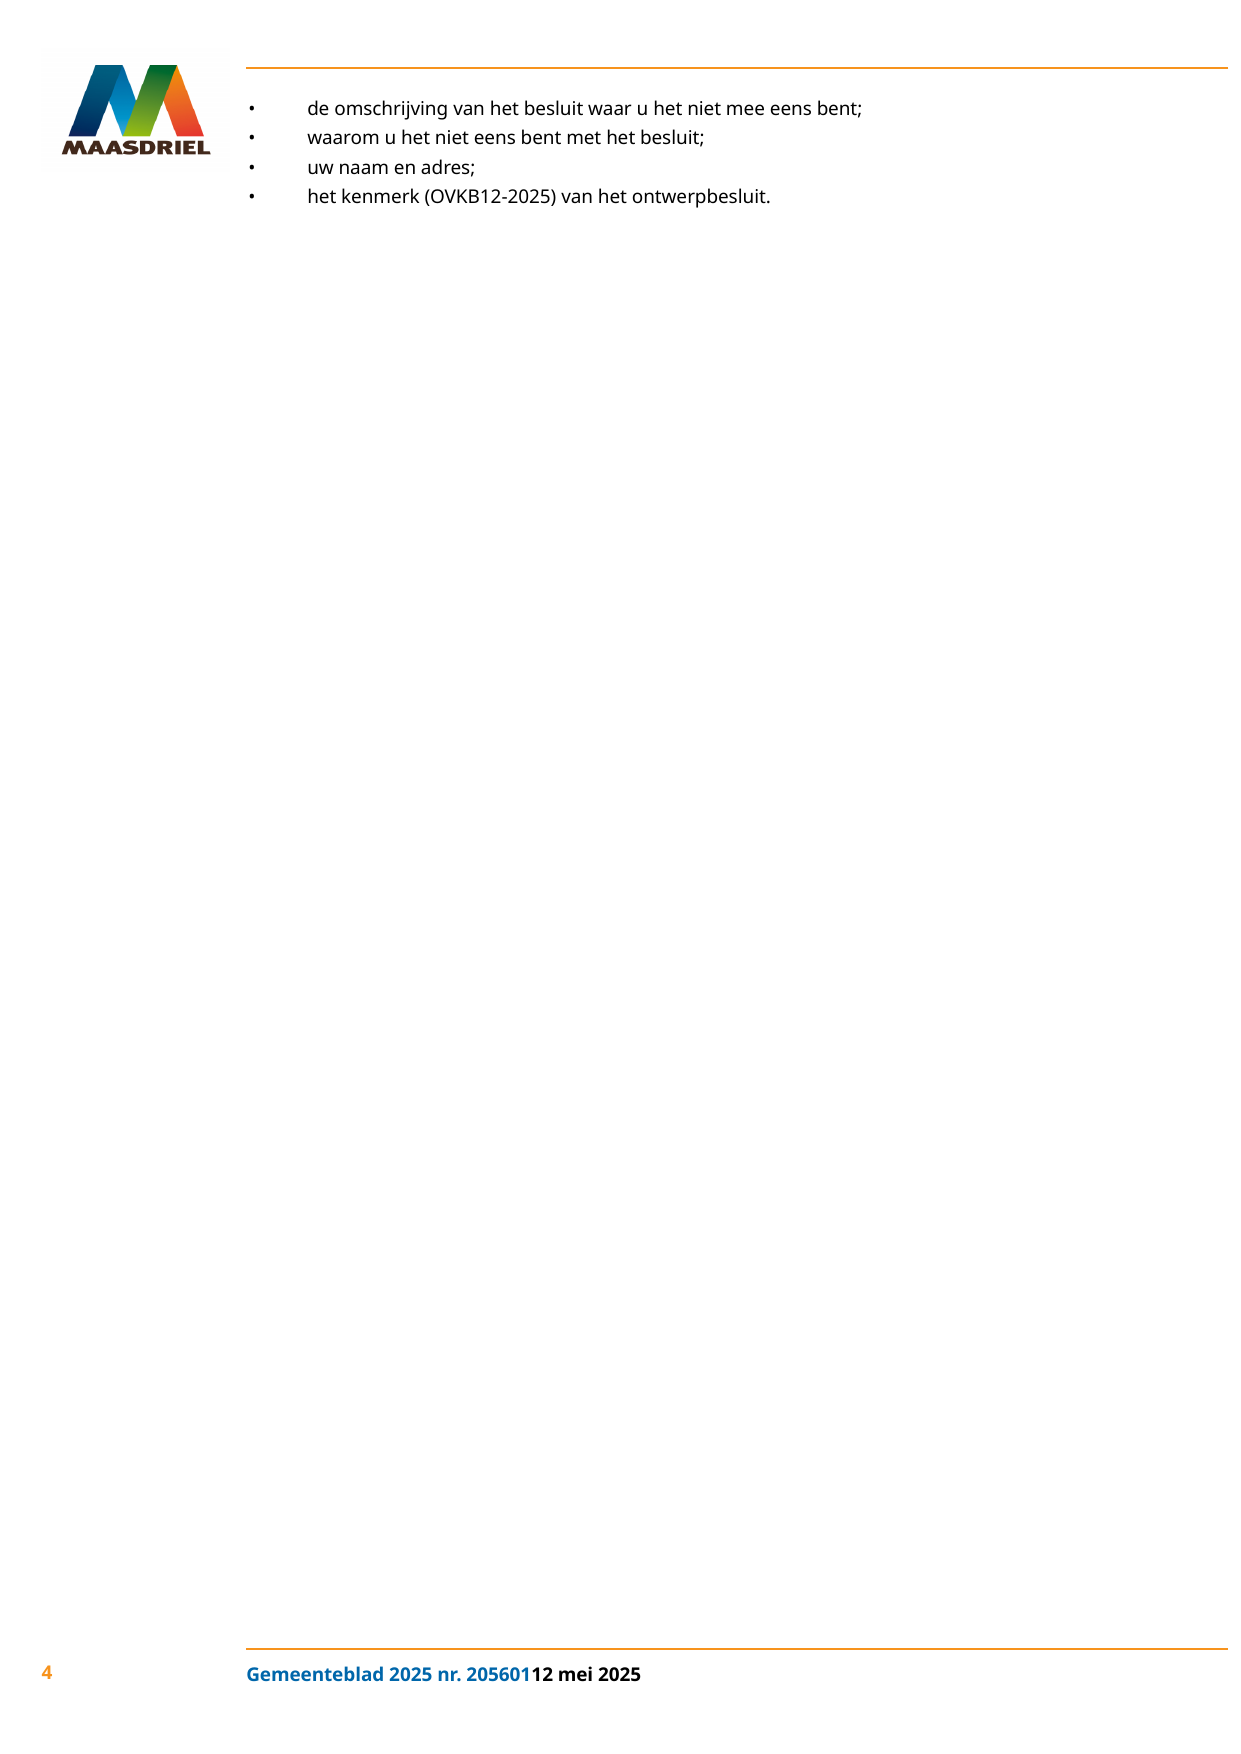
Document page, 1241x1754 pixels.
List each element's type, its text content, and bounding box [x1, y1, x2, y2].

picture [41, 47, 231, 172]
list waarom u het niet eens bent met het besluit; [248, 124, 1152, 150]
list uw naam en adres; [248, 154, 1152, 180]
list de omschrijving van het besluit waar u het niet mee eens bent; [248, 95, 1152, 121]
list het kenmerk (OVKB12-2025) van het ontwerpbesluit. [248, 183, 1152, 209]
